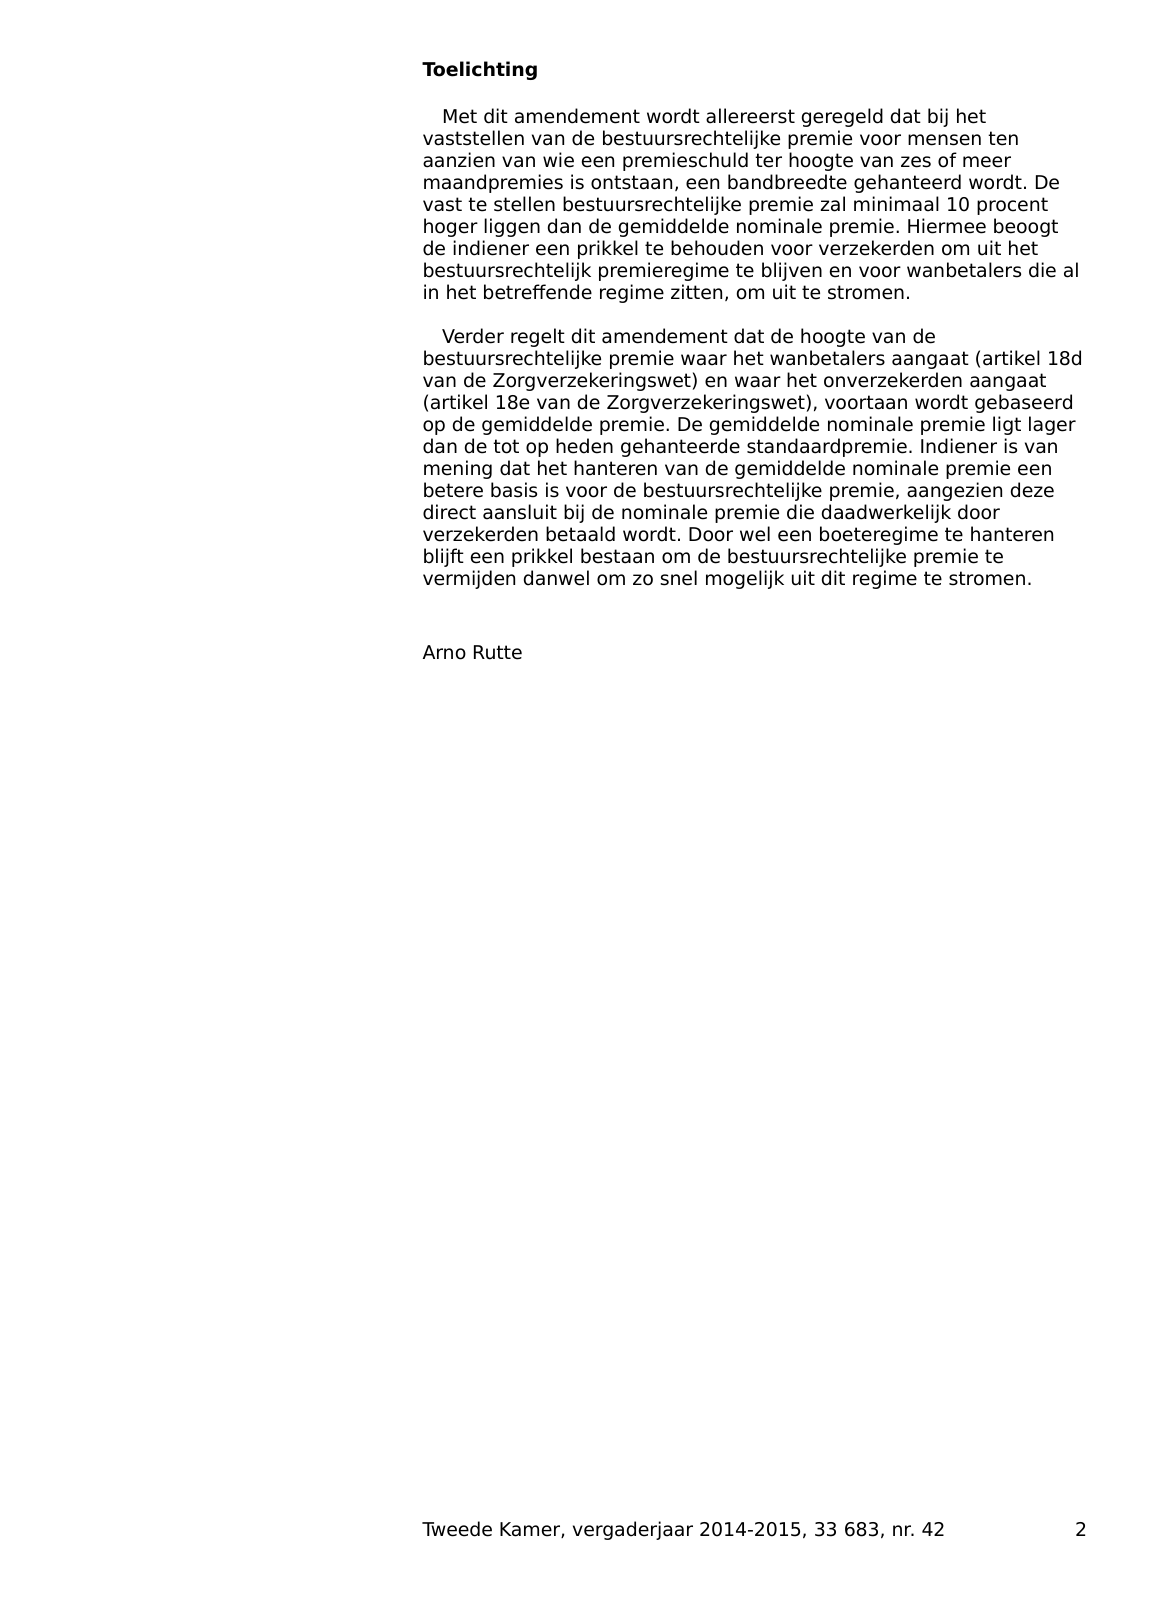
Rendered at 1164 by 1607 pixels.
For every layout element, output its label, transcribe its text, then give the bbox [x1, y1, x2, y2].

subtitle Toelichting [422, 59, 1087, 81]
text Verder regelt dit amendement dat de hoogte van de bestuursrechtelijke premie waar het wanbetalers aangaat (artikel 18d van de Zorgverzekeringswet) en waar het onverzekerden aangaat (artikel 18e van de Zorgverzekeringswet), voortaan wordt gebaseerd op de gemiddelde premie. De gemiddelde nominale premie ligt lager dan de tot op heden gehanteerde standaardpremie. Indiener is van mening dat het hanteren van de gemiddelde nominale premie een betere basis is voor de bestuursrechtelijke premie, aangezien deze direct aansluit bij de nominale premie die daadwerkelijk door verzekerden betaald wordt. Door wel een boeteregime te hanteren blijft een prikkel bestaan om de bestuursrechtelijke premie te vermijden danwel om zo snel mogelijk uit dit regime te stromen. [422, 326, 1087, 590]
text Met dit amendement wordt allereerst geregeld dat bij het vaststellen van de bestuursrechtelijke premie voor mensen ten aanzien van wie een premieschuld ter hoogte van zes of meer maandpremies is ontstaan, een bandbreedte gehanteerd wordt. De vast te stellen bestuursrechtelijke premie zal minimaal 10 procent hoger liggen dan de gemiddelde nominale premie. Hiermee beoogt de indiener een prikkel te behouden voor verzekerden om uit het bestuursrechtelijk premieregime te blijven en voor wanbetalers die al in het betreffende regime zitten, om uit te stromen. [422, 106, 1087, 304]
text Arno Rutte [422, 620, 1087, 664]
